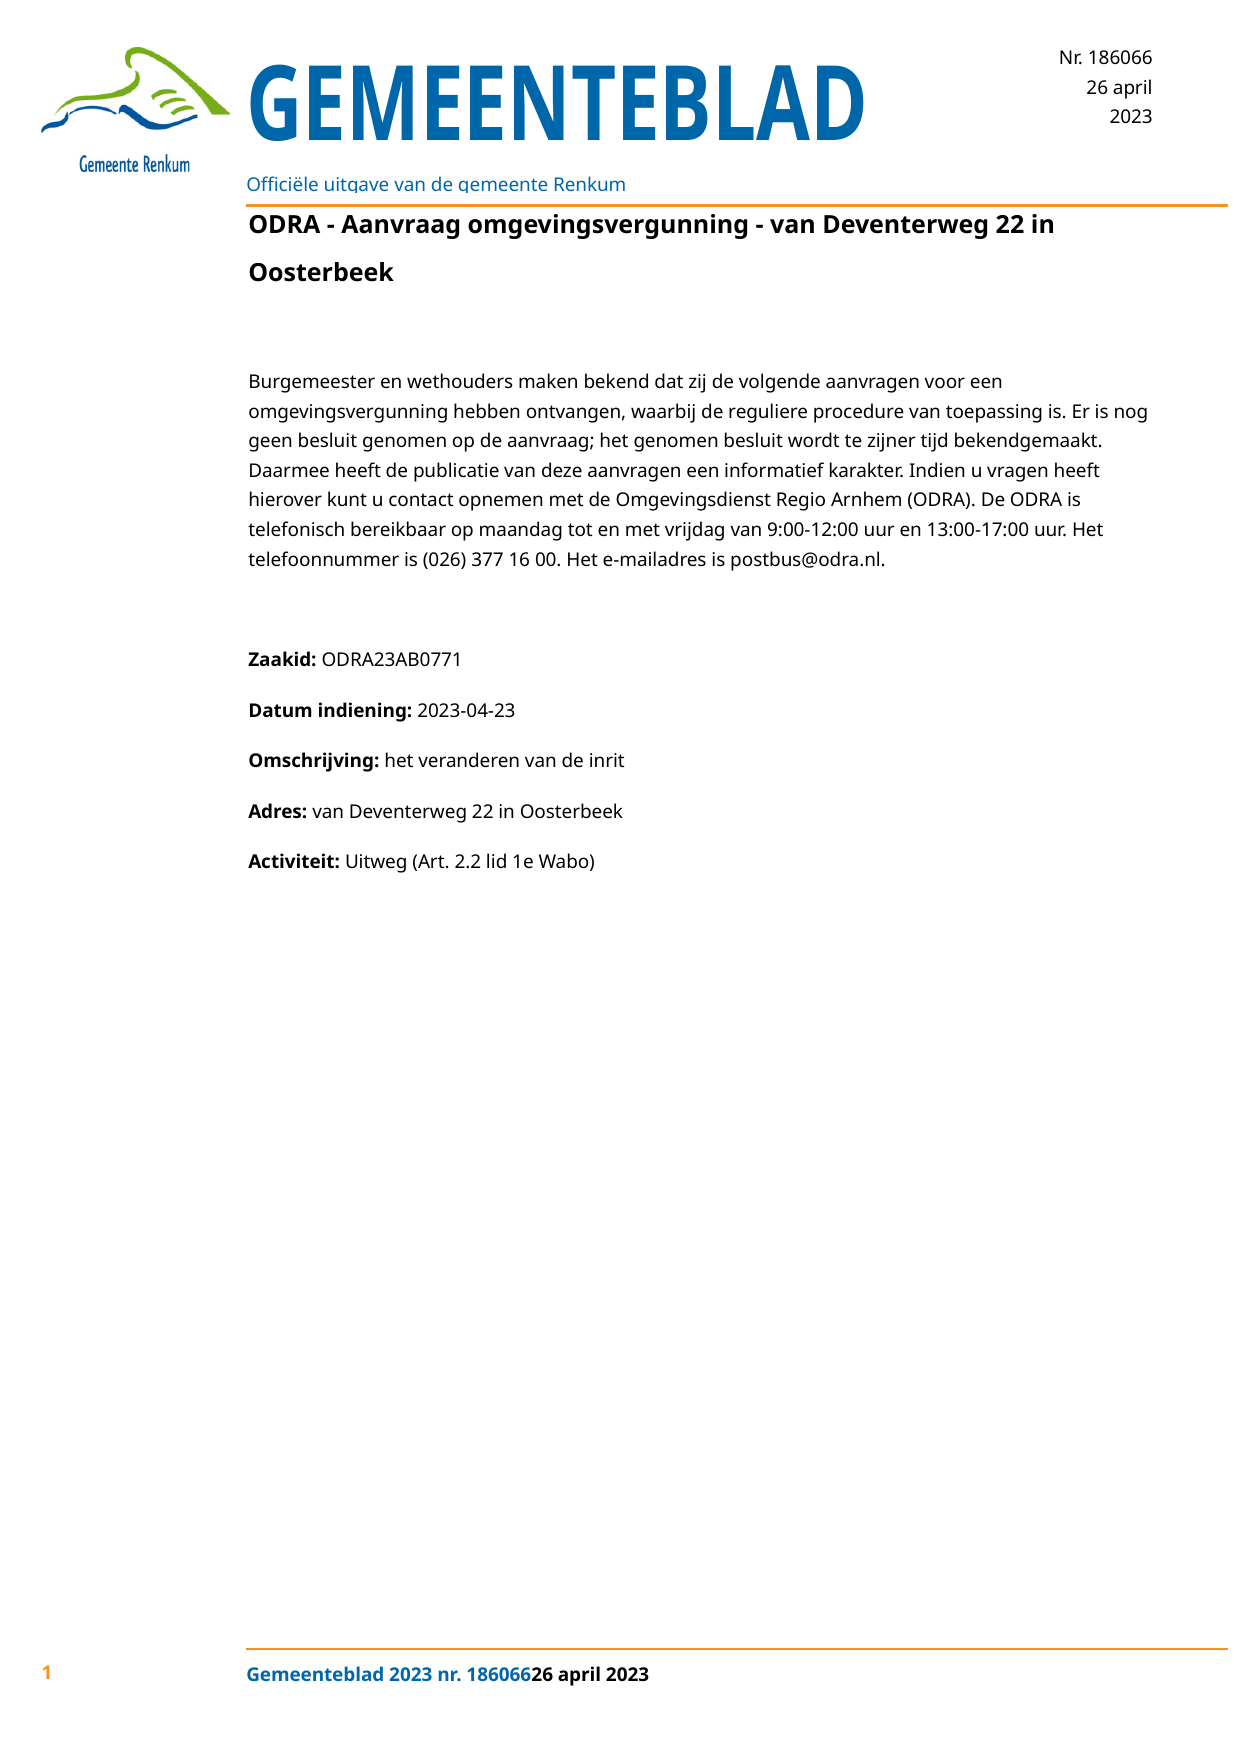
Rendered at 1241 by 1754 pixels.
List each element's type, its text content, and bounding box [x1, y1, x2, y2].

text Datum indiening: 2023-04-23 [248, 697, 1152, 723]
text Zaakid: ODRA23AB0771 [248, 647, 1152, 672]
picture [41, 47, 231, 172]
text Burgemeester en wethouders maken bekend dat zij de volgende aanvragen voor een omgevingsvergunning hebben ontvangen, waarbij de reguliere procedure van toepassing is. Er is nog geen besluit genomen op de aanvraag; het genomen besluit wordt te zijner tijd bekendgemaakt. Daarmee heeft de publicatie van deze aanvragen een informatief karakter. Indien u vragen heeft hierover kunt u contact opnemen met de Omgevingsdienst Regio Arnhem (ODRA). De ODRA is telefonisch bereikbaar op maandag tot en met vrijdag van 9:00-12:00 uur en 13:00-17:00 uur. Het telefoonnummer is (026) 377 16 00. Het e-mailadres is postbus@odra.nl. [248, 368, 1152, 572]
text ODRA - Aanvraag omgevingsvergunning - van Deventerweg 22 in Oosterbeek [248, 207, 1152, 288]
text Adres: van Deventerweg 22 in Oosterbeek [248, 798, 1152, 824]
text Omschrijving: het veranderen van de inrit [248, 747, 1152, 773]
text Activiteit: Uitweg (Art. 2.2 lid 1e Wabo) [248, 848, 1152, 874]
